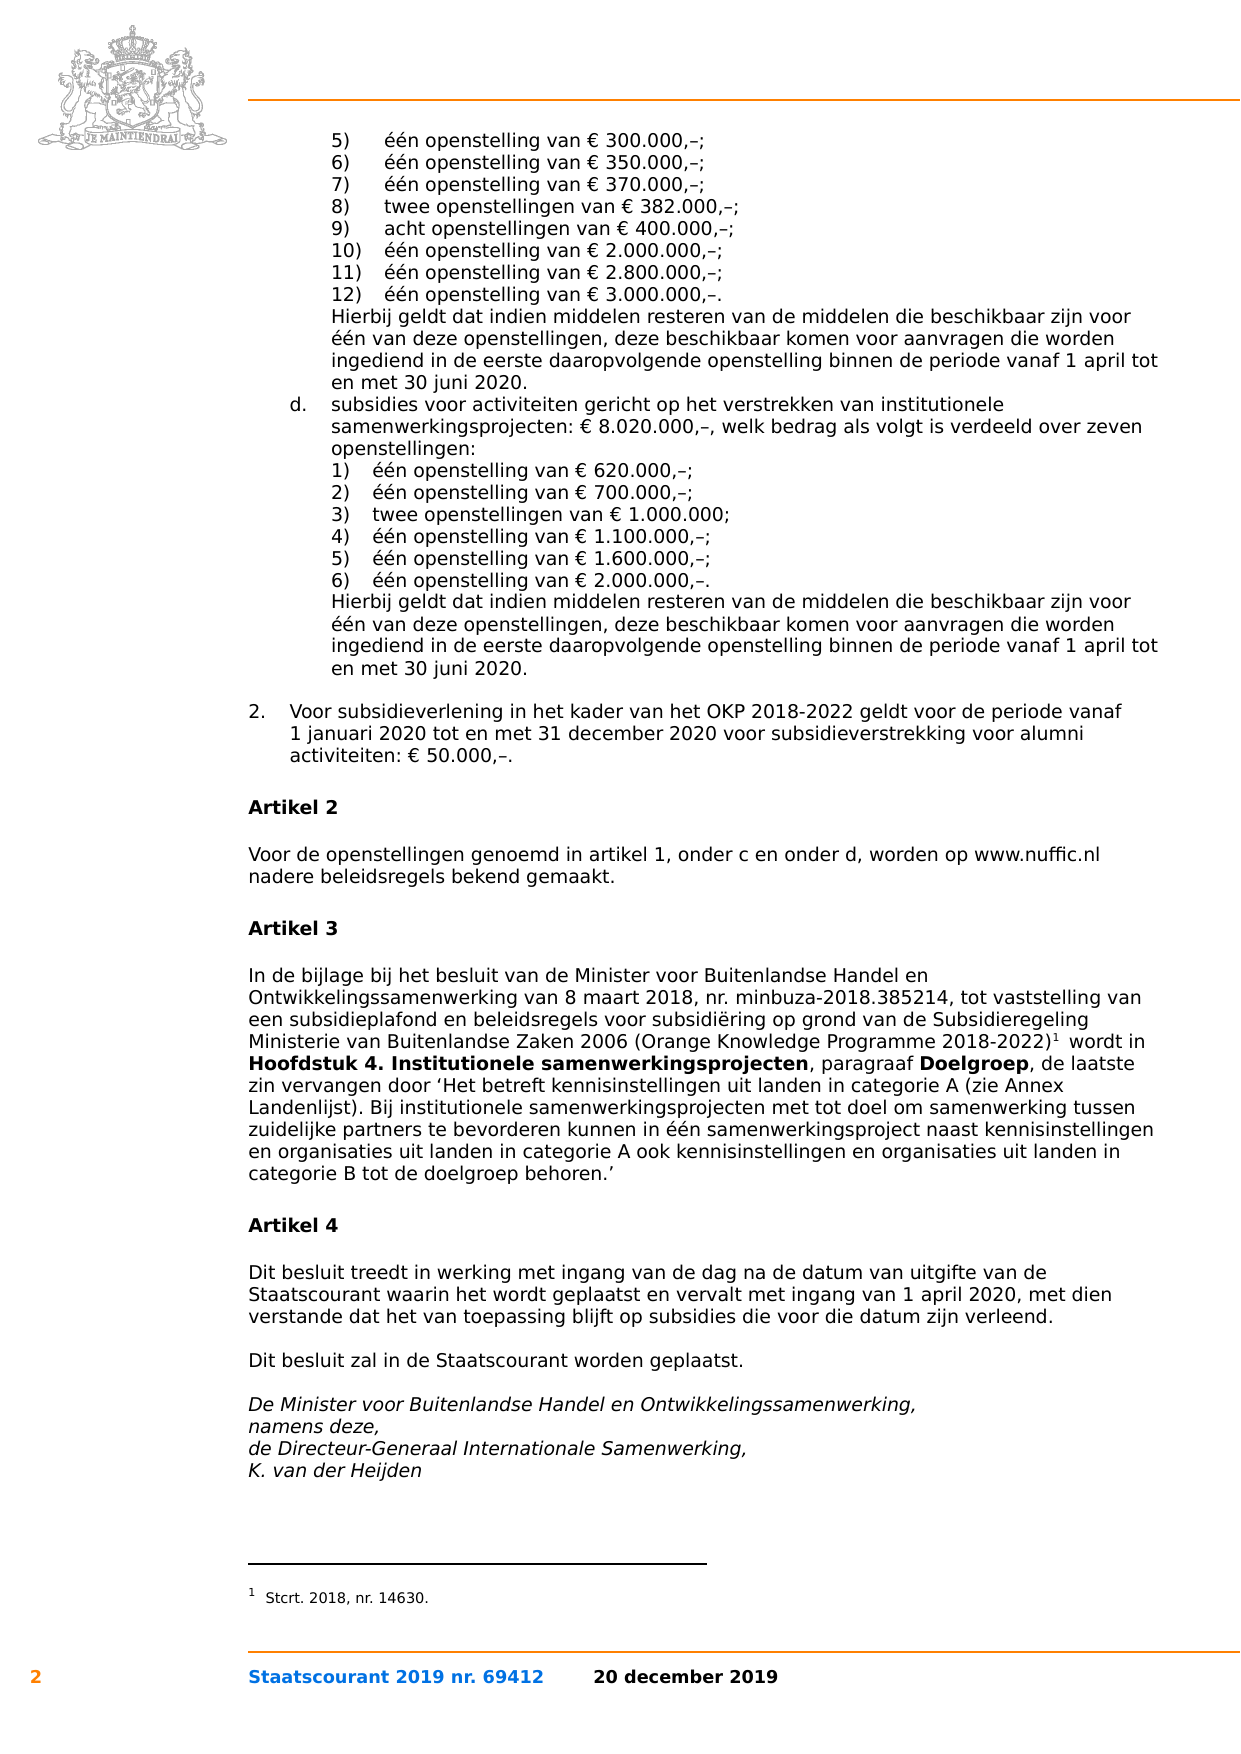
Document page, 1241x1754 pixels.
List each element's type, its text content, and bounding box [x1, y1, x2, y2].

subtitle Artikel 4 [248, 1215, 1163, 1237]
text Hierbij geldt dat indien middelen resteren van de middelen die beschikbaar zijn voor één van deze openstellingen, deze beschikbaar komen voor aanvragen die worden ingediend in de eerste daaropvolgende openstelling binnen de periode vanaf 1 april tot en met 30 juni 2020. [331, 306, 1163, 394]
text Voor de openstellingen genoemd in artikel 1, onder c en onder d, worden op www.nuffic.nl nadere beleidsregels bekend gemaakt. [248, 844, 1163, 888]
text 4) één openstelling van € 1.100.000,–; [331, 526, 1163, 547]
text Stcrt. 2018, nr. 14630. [248, 1586, 1163, 1608]
text 5) één openstelling van € 300.000,–; [331, 130, 1163, 152]
text De Minister voor Buitenlandse Handel en Ontwikkelingssamenwerking, namens deze, de Directeur-Generaal Internationale Samenwerking, K. van der Heijden [248, 1393, 1163, 1481]
text 2. Voor subsidieverlening in het kader van het OKP 2018-2022 geldt voor de periode vanaf 1 januari 2020 tot en met 31 december 2020 voor subsidieverstrekking voor alumni activiteiten: € 50.000,–. [248, 701, 1163, 767]
text 12) één openstelling van € 3.000.000,–. [331, 284, 1163, 306]
picture [38, 25, 227, 150]
text Hierbij geldt dat indien middelen resteren van de middelen die beschikbaar zijn voor één van deze openstellingen, deze beschikbaar komen voor aanvragen die worden ingediend in de eerste daaropvolgende openstelling binnen de periode vanaf 1 april tot en met 30 juni 2020. [331, 591, 1163, 679]
text 2) één openstelling van € 700.000,–; [331, 482, 1163, 503]
text 6) één openstelling van € 350.000,–; [331, 152, 1163, 174]
text Dit besluit zal in de Staatscourant worden geplaatst. [248, 1350, 1163, 1372]
text In de bijlage bij het besluit van de Minister voor Buitenlandse Handel en Ontwikkelingssamenwerking van 8 maart 2018, nr. minbuza-2018.385214, tot vaststelling van een subsidieplafond en beleidsregels voor subsidiëring op grond van de Subsidieregeling Ministerie van Buitenlandse Zaken 2006 (Orange Knowledge Programme 2018-2022) wordt in Hoofdstuk 4. Institutionele samenwerkingsprojecten, paragraaf Doelgroep, de laatste zin vervangen door ‘Het betreft kennisinstellingen uit landen in categorie A (zie Annex Landenlijst). Bij institutionele samenwerkingsprojecten met tot doel om samenwerking tussen zuidelijke partners te bevorderen kunnen in één samenwerkingsproject naast kennisinstellingen en organisaties uit landen in categorie A ook kennisinstellingen en organisaties uit landen in categorie B tot de doelgroep behoren.’ [248, 965, 1163, 1185]
text 9) acht openstellingen van € 400.000,–; [331, 218, 1163, 240]
text 10) één openstelling van € 2.000.000,–; [331, 240, 1163, 262]
text Dit besluit treedt in werking met ingang van de dag na de datum van uitgifte van de Staatscourant waarin het wordt geplaatst en vervalt met ingang van 1 april 2020, met dien verstande dat het van toepassing blijft op subsidies die voor die datum zijn verleend. [248, 1262, 1163, 1328]
text d. subsidies voor activiteiten gericht op het verstrekken van institutionele samenwerkingsprojecten: € 8.020.000,–, welk bedrag als volgt is verdeeld over zeven openstellingen: [289, 394, 1163, 459]
subtitle Artikel 3 [248, 918, 1163, 940]
subtitle Artikel 2 [248, 797, 1163, 819]
text 11) één openstelling van € 2.800.000,–; [331, 262, 1163, 284]
text 7) één openstelling van € 370.000,–; [331, 174, 1163, 196]
text 5) één openstelling van € 1.600.000,–; [331, 547, 1163, 569]
text 6) één openstelling van € 2.000.000,–. [331, 569, 1163, 591]
text 3) twee openstellingen van € 1.000.000; [331, 503, 1163, 526]
text 1) één openstelling van € 620.000,–; [331, 459, 1163, 482]
text 8) twee openstellingen van € 382.000,–; [331, 196, 1163, 218]
